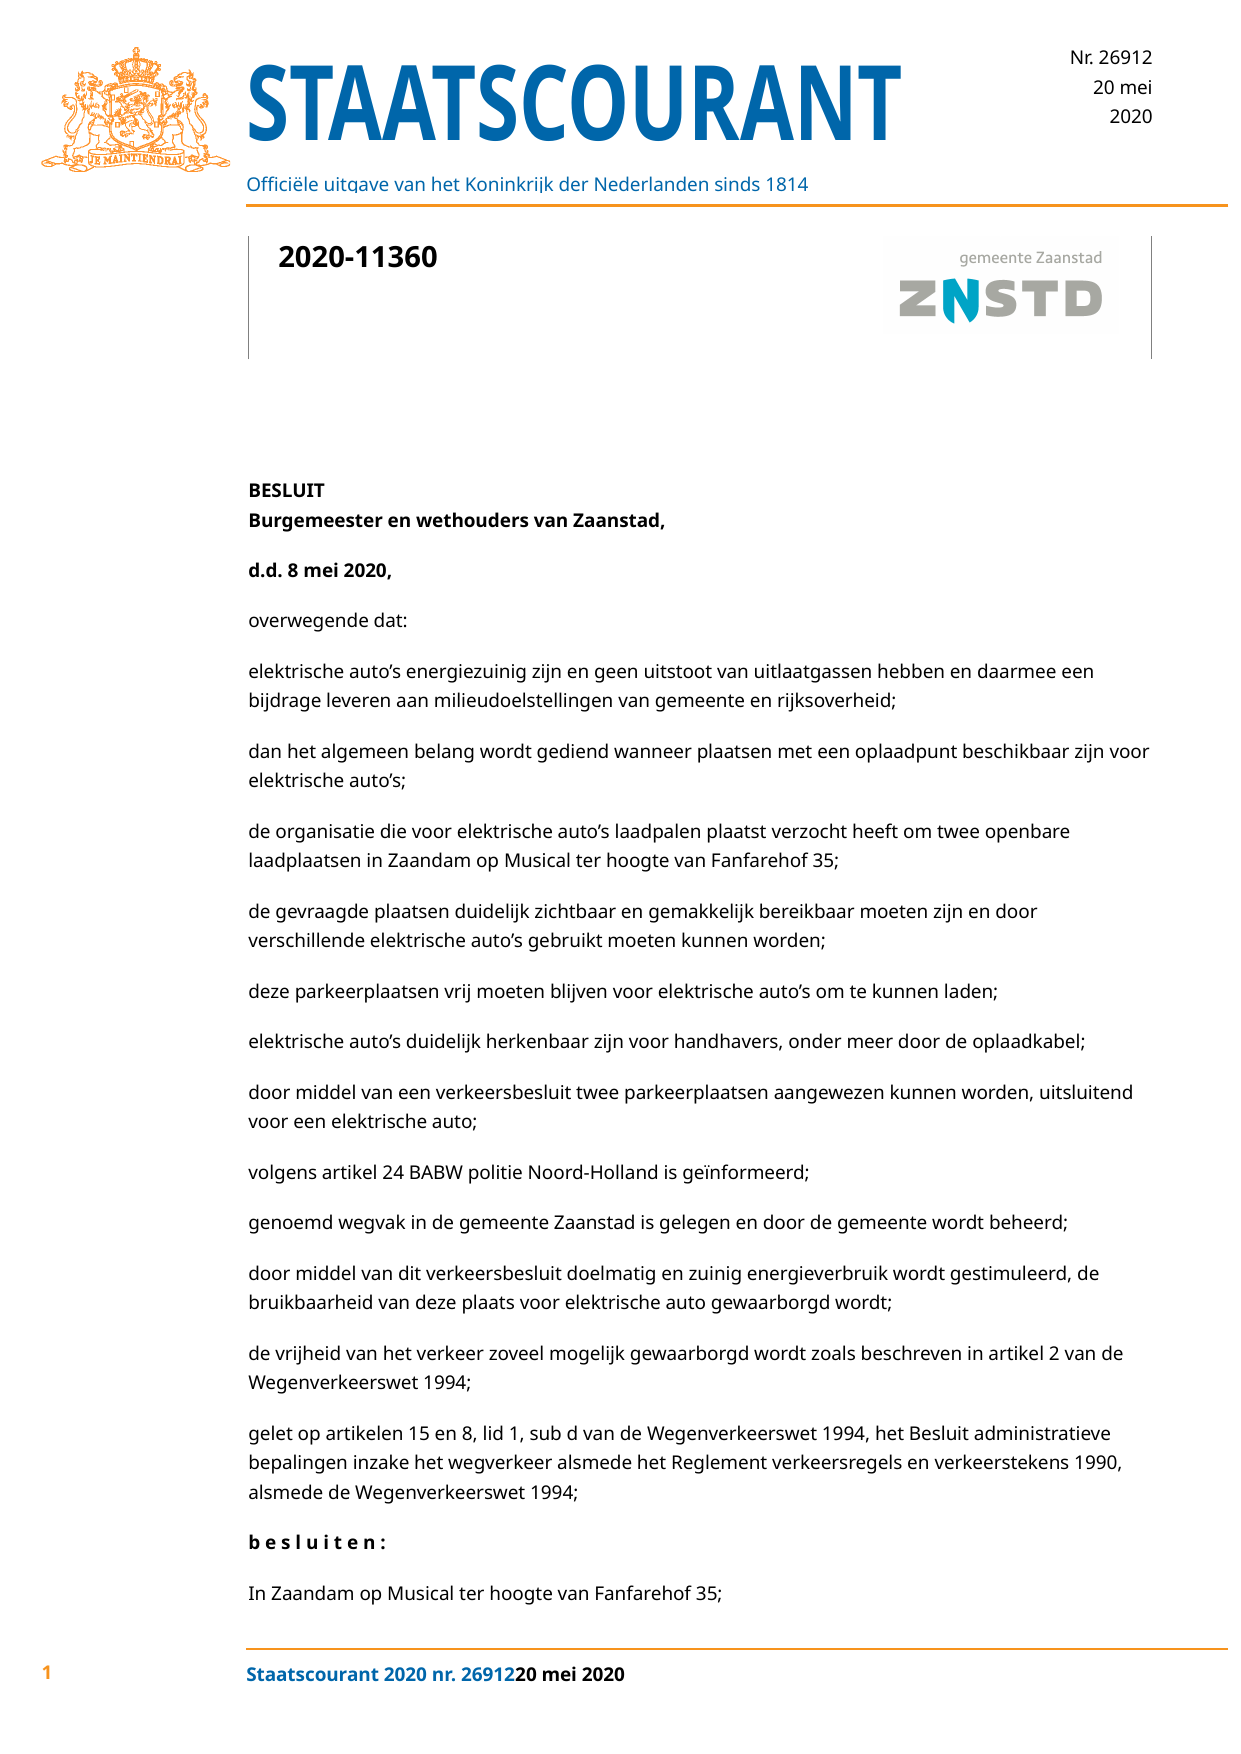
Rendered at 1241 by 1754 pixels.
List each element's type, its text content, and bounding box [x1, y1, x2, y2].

picture [41, 47, 231, 172]
text door middel van dit verkeersbesluit doelmatig en zuinig energieverbruik wordt gestimuleerd, de bruikbaarheid van deze plaats voor elektrische auto gewaarborgd wordt; [248, 1260, 1152, 1315]
text dan het algemeen belang wordt gediend wanneer plaatsen met een oplaadpunt beschikbaar zijn voor elektrische auto’s; [248, 738, 1152, 793]
text genoemd wegvak in de gemeente Zaanstad is gelegen en door de gemeente wordt beheerd; [248, 1209, 1152, 1235]
text gelet op artikelen 15 en 8, lid 1, sub d van de Wegenverkeerswet 1994, het Besluit administratieve bepalingen inzake het wegverkeer alsmede het Reglement verkeersregels en verkeerstekens 1990, alsmede de Wegenverkeerswet 1994; [248, 1420, 1152, 1505]
text BESLUIT [248, 477, 1152, 503]
text deze parkeerplaatsen vrij moeten blijven voor elektrische auto’s om te kunnen laden; [248, 978, 1152, 1004]
text de organisatie die voor elektrische auto’s laadpalen plaatst verzocht heeft om twee openbare laadplaatsen in Zaandam op Musical ter hoogte van Fanfarehof 35; [248, 818, 1152, 873]
text door middel van een verkeersbesluit twee parkeerplaatsen aangewezen kunnen worden, uitsluitend voor een elektrische auto; [248, 1079, 1152, 1134]
text d.d. 8 mei 2020, [248, 557, 1152, 583]
table_header [850, 236, 1151, 359]
text elektrische auto’s duidelijk herkenbaar zijn voor handhavers, onder meer door de oplaadkabel; [248, 1028, 1152, 1054]
table_header 2020-11360 [249, 236, 850, 359]
text volgens artikel 24 BABW politie Noord-Holland is geïnformeerd; [248, 1159, 1152, 1185]
picture [882, 236, 1119, 334]
text Burgemeester en wethouders van Zaanstad, [248, 507, 1152, 533]
text de gevraagde plaatsen duidelijk zichtbaar en gemakkelijk bereikbaar moeten zijn en door verschillende elektrische auto’s gebruikt moeten kunnen worden; [248, 898, 1152, 953]
text overwegende dat: [248, 608, 1152, 633]
text elektrische auto’s energiezuinig zijn en geen uitstoot van uitlaatgassen hebben en daarmee een bijdrage leveren aan milieudoelstellingen van gemeente en rijksoverheid; [248, 658, 1152, 713]
text de vrijheid van het verkeer zoveel mogelijk gewaarborgd wordt zoals beschreven in artikel 2 van de Wegenverkeerswet 1994; [248, 1340, 1152, 1395]
text b e s l u i t e n : [248, 1529, 1152, 1555]
text In Zaandam op Musical ter hoogte van Fanfarehof 35; [248, 1580, 1152, 1606]
